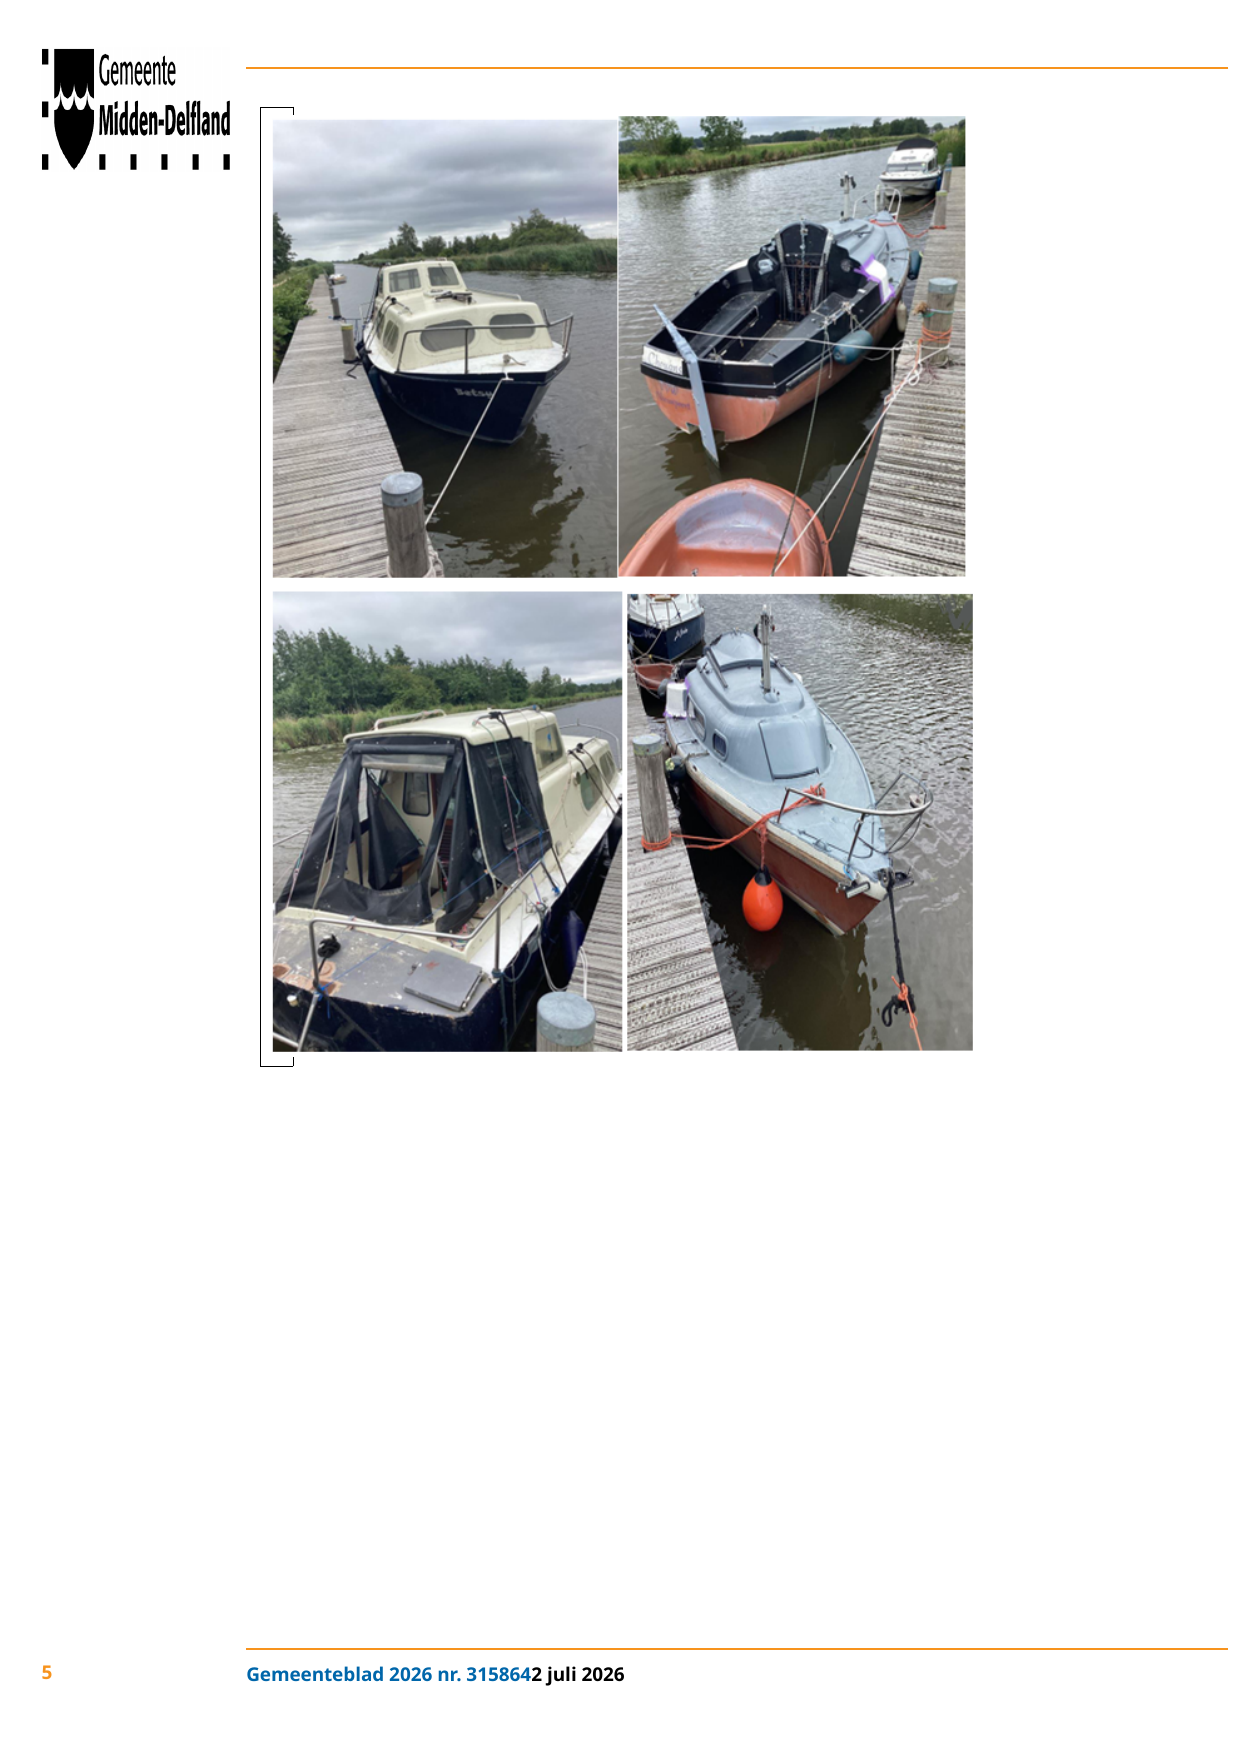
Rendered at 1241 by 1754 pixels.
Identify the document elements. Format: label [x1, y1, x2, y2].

picture [268, 115, 978, 1057]
picture [41, 47, 231, 172]
